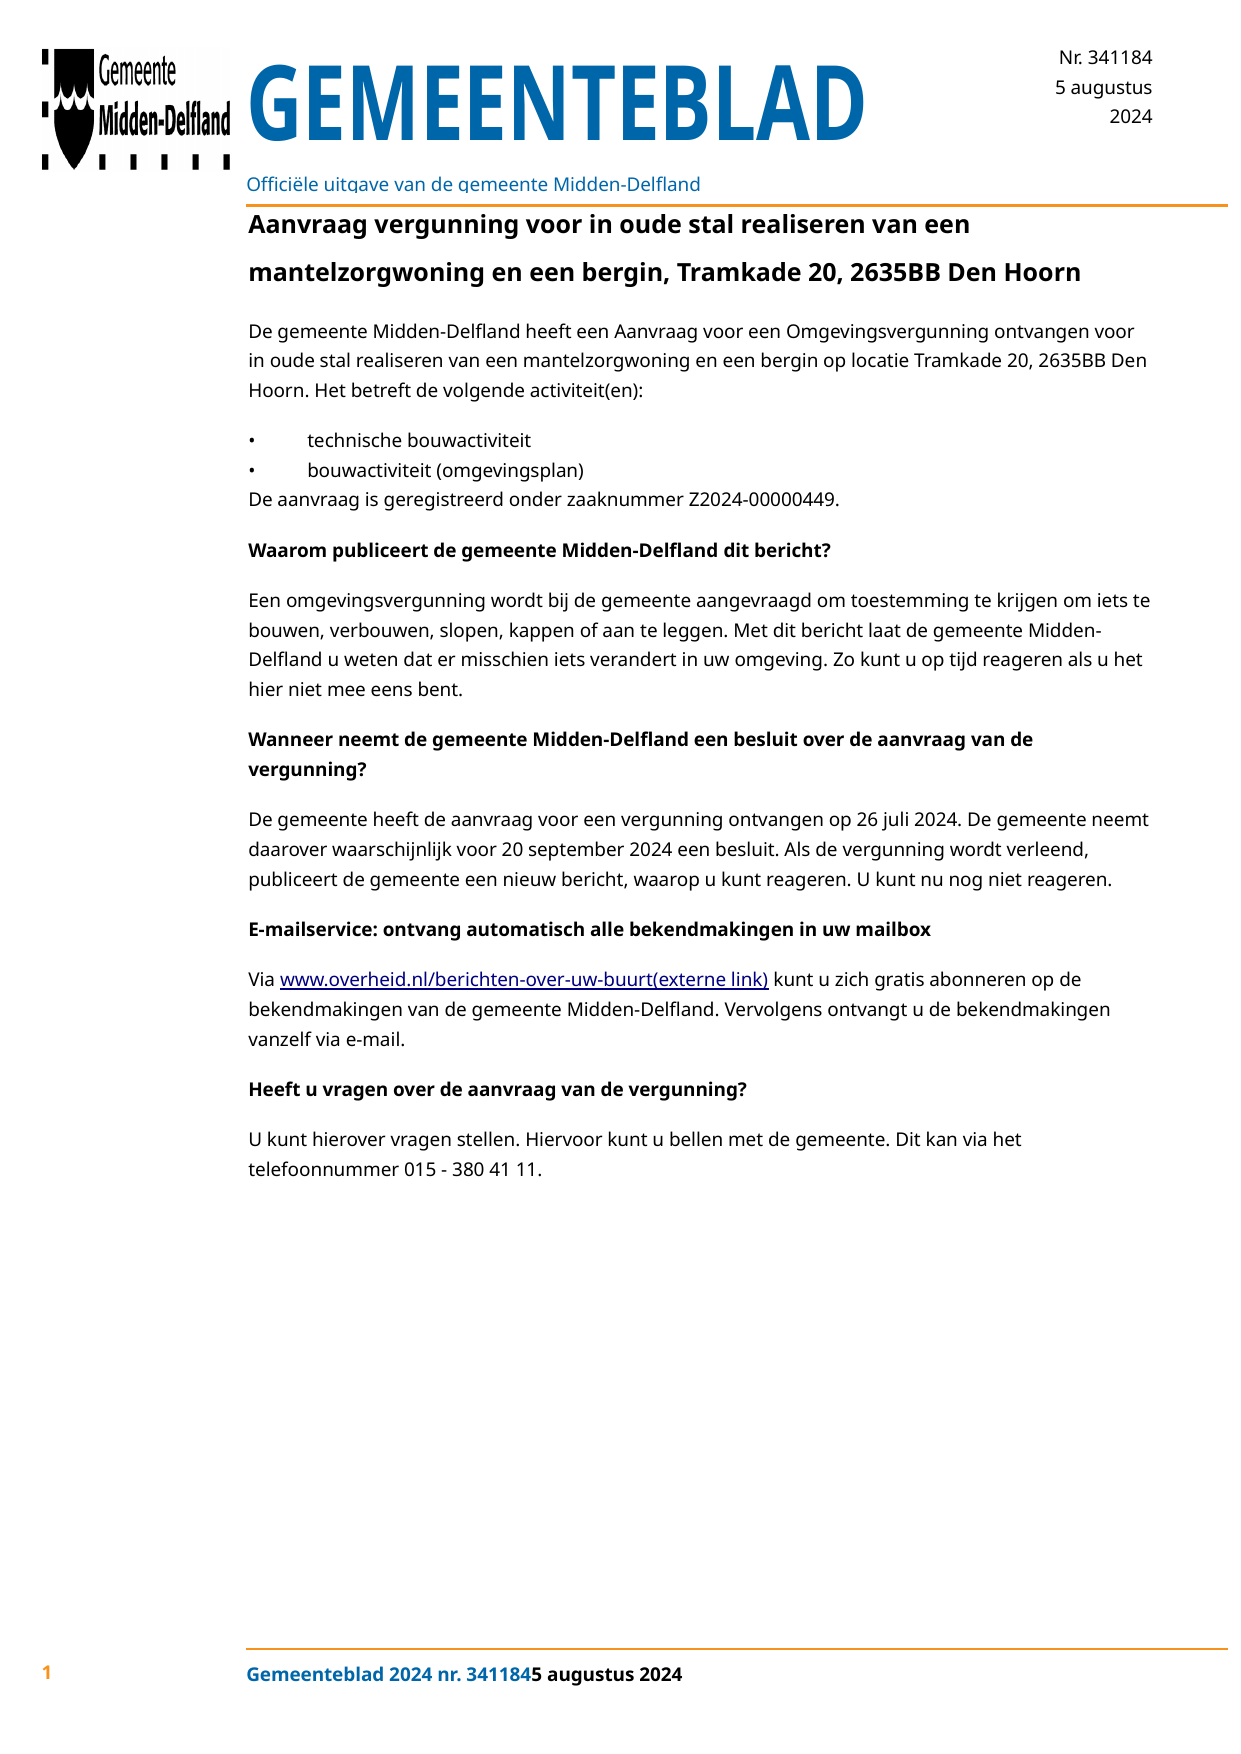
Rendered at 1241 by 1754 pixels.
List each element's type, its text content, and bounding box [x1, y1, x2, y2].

picture [41, 47, 231, 172]
text De gemeente Midden-Delfland heeft een Aanvraag voor een Omgevingsvergunning ontvangen voor in oude stal realiseren van een mantelzorgwoning en een bergin op locatie Tramkade 20, 2635BB Den Hoorn. Het betreft de volgende activiteit(en): [248, 318, 1152, 403]
text Waarom publiceert de gemeente Midden-Delfland dit bericht? [248, 537, 1152, 563]
text E-mailservice: ontvang automatisch alle bekendmakingen in uw mailbox [248, 916, 1152, 942]
text Een omgevingsvergunning wordt bij de gemeente aangevraagd om toestemming te krijgen om iets te bouwen, verbouwen, slopen, kappen of aan te leggen. Met dit bericht laat de gemeente Midden-Delfland u weten dat er misschien iets verandert in uw omgeving. Zo kunt u op tijd reageren als u het hier niet mee eens bent. [248, 587, 1152, 702]
text De gemeente heeft de aanvraag voor een vergunning ontvangen op 26 juli 2024. De gemeente neemt daarover waarschijnlijk voor 20 september 2024 een besluit. Als de vergunning wordt verleend, publiceert de gemeente een nieuw bericht, waarop u kunt reageren. U kunt nu nog niet reageren. [248, 807, 1152, 892]
text Wanneer neemt de gemeente Midden-Delfland een besluit over de aanvraag van de vergunning? [248, 727, 1152, 782]
text Via www.overheid.nl/berichten-over-uw-buurt(externe link) kunt u zich gratis abonneren op de bekendmakingen van de gemeente Midden-Delfland. Vervolgens ontvangt u de bekendmakingen vanzelf via e-mail. [248, 967, 1152, 1052]
text Heeft u vragen over de aanvraag van de vergunning? [248, 1076, 1152, 1102]
text U kunt hierover vragen stellen. Hiervoor kunt u bellen met de gemeente. Dit kan via het telefoonnummer 015 - 380 41 11. [248, 1127, 1152, 1182]
text De aanvraag is geregistreerd onder zaaknummer Z2024-00000449. [248, 487, 1152, 512]
text Aanvraag vergunning voor in oude stal realiseren van een mantelzorgwoning en een bergin, Tramkade 20, 2635BB Den Hoorn [248, 207, 1152, 288]
list technische bouwactiviteit [248, 427, 1152, 453]
list bouwactiviteit (omgevingsplan) [248, 457, 1152, 483]
